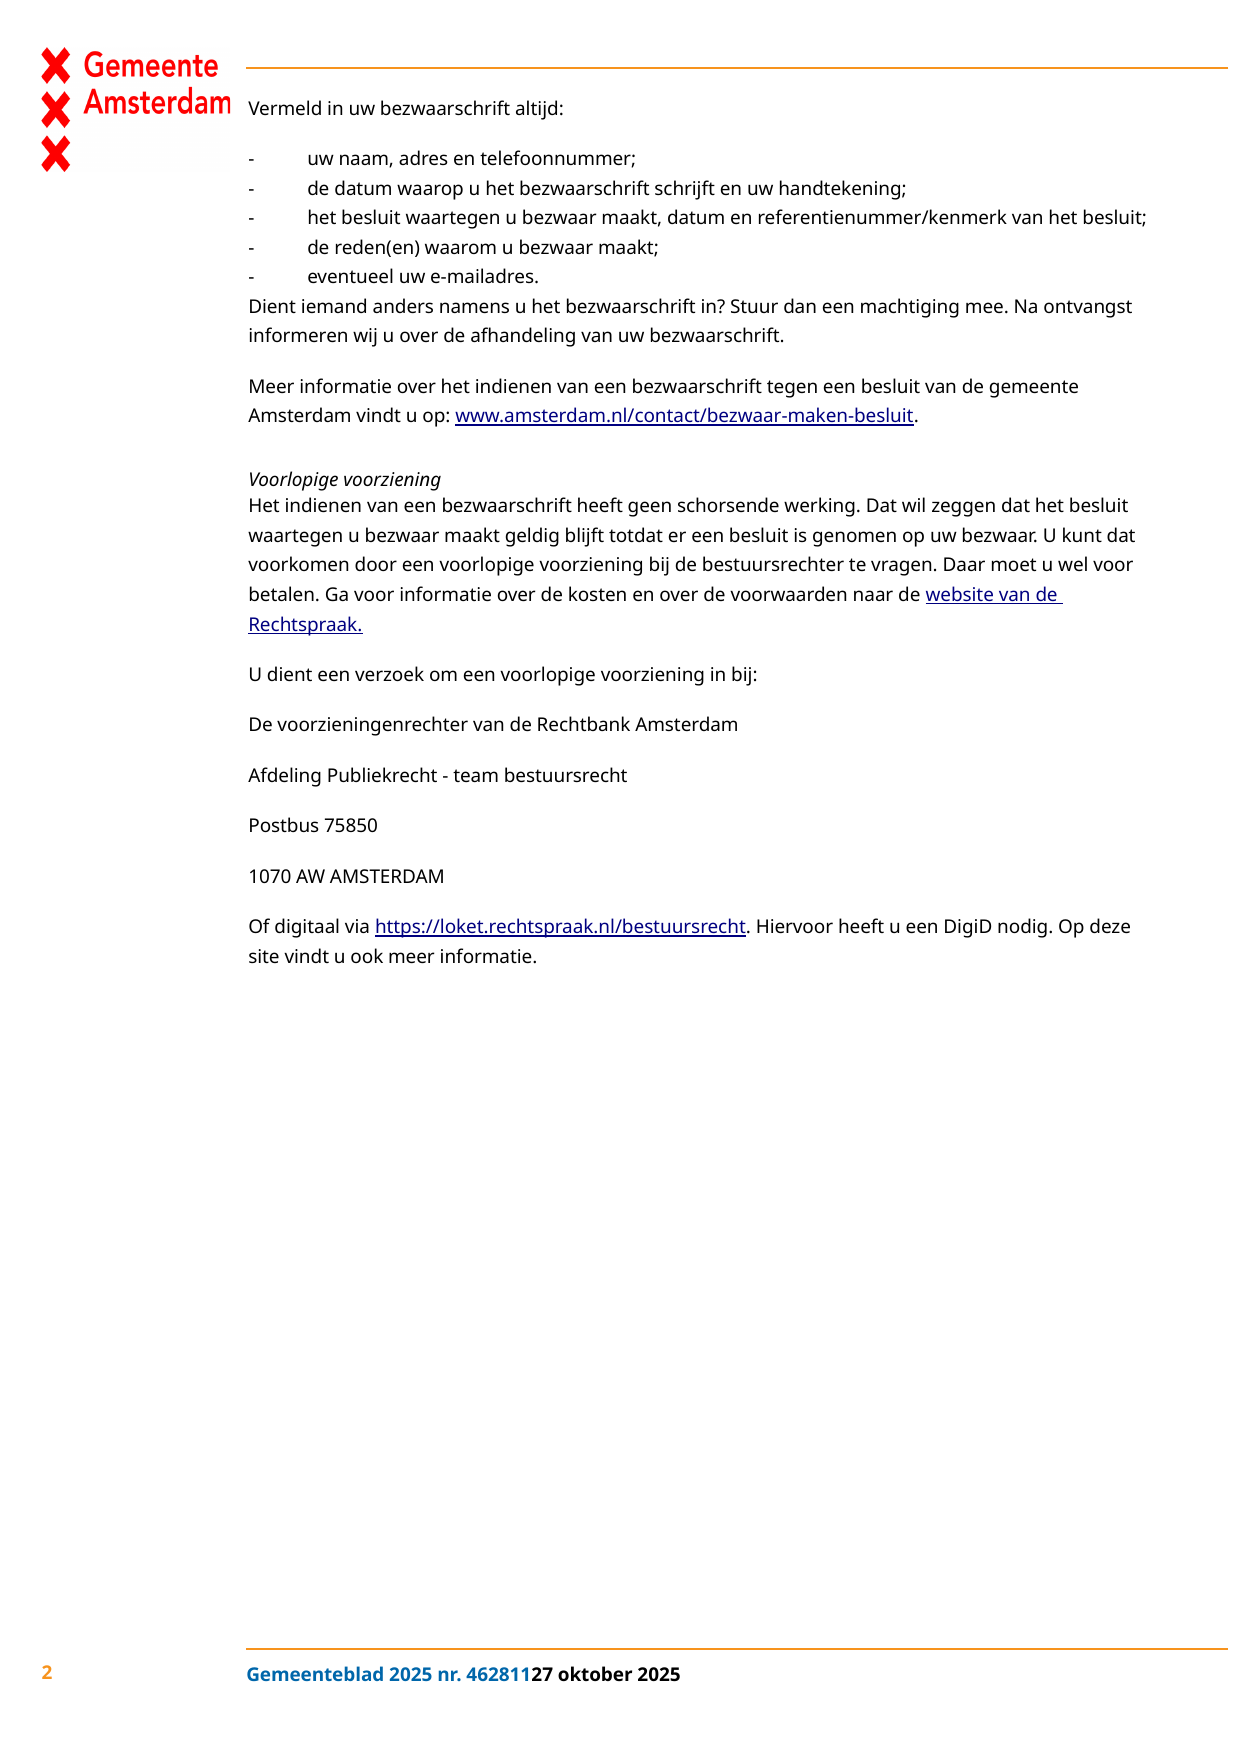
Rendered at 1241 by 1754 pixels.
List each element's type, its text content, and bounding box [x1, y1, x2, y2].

text Vermeld in uw bezwaarschrift altijd: [248, 95, 1152, 121]
list het besluit waartegen u bezwaar maakt, datum en referentienummer/kenmerk van het besluit; [248, 204, 1152, 230]
text U dient een verzoek om een voorlopige voorziening in bij: [248, 661, 1152, 687]
list uw naam, adres en telefoonnummer; [248, 145, 1152, 171]
text Het indienen van een bezwaarschrift heeft geen schorsende werking. Dat wil zeggen dat het besluit waartegen u bezwaar maakt geldig blijft totdat er een besluit is genomen op uw bezwaar. U kunt dat voorkomen door een voorlopige voorziening bij de bestuursrechter te vragen. Daar moet u wel voor betalen. Ga voor informatie over de kosten en over de voorwaarden naar de website van de Rechtspraak. [248, 492, 1152, 636]
text Of digitaal via https://loket.rechtspraak.nl/bestuursrecht. Hiervoor heeft u een DigiD nodig. Op deze site vindt u ook meer informatie. [248, 913, 1152, 968]
list eventueel uw e-mailadres. [248, 263, 1152, 289]
text Voorlopige voorziening [248, 467, 1152, 492]
text Postbus 75850 [248, 812, 1152, 838]
text Afdeling Publiekrecht - team bestuursrecht [248, 762, 1152, 788]
text 1070 AW AMSTERDAM [248, 863, 1152, 888]
picture [41, 47, 231, 172]
list de reden(en) waarom u bezwaar maakt; [248, 234, 1152, 260]
text De voorzieningenrechter van de Rechtbank Amsterdam [248, 712, 1152, 737]
text Dient iemand anders namens u het bezwaarschrift in? Stuur dan een machtiging mee. Na ontvangst informeren wij u over de afhandeling van uw bezwaarschrift. [248, 293, 1152, 348]
list de datum waarop u het bezwaarschrift schrijft en uw handtekening; [248, 175, 1152, 201]
text Meer informatie over het indienen van een bezwaarschrift tegen een besluit van de gemeente Amsterdam vindt u op: www.amsterdam.nl/contact/bezwaar-maken-besluit. [248, 373, 1152, 428]
